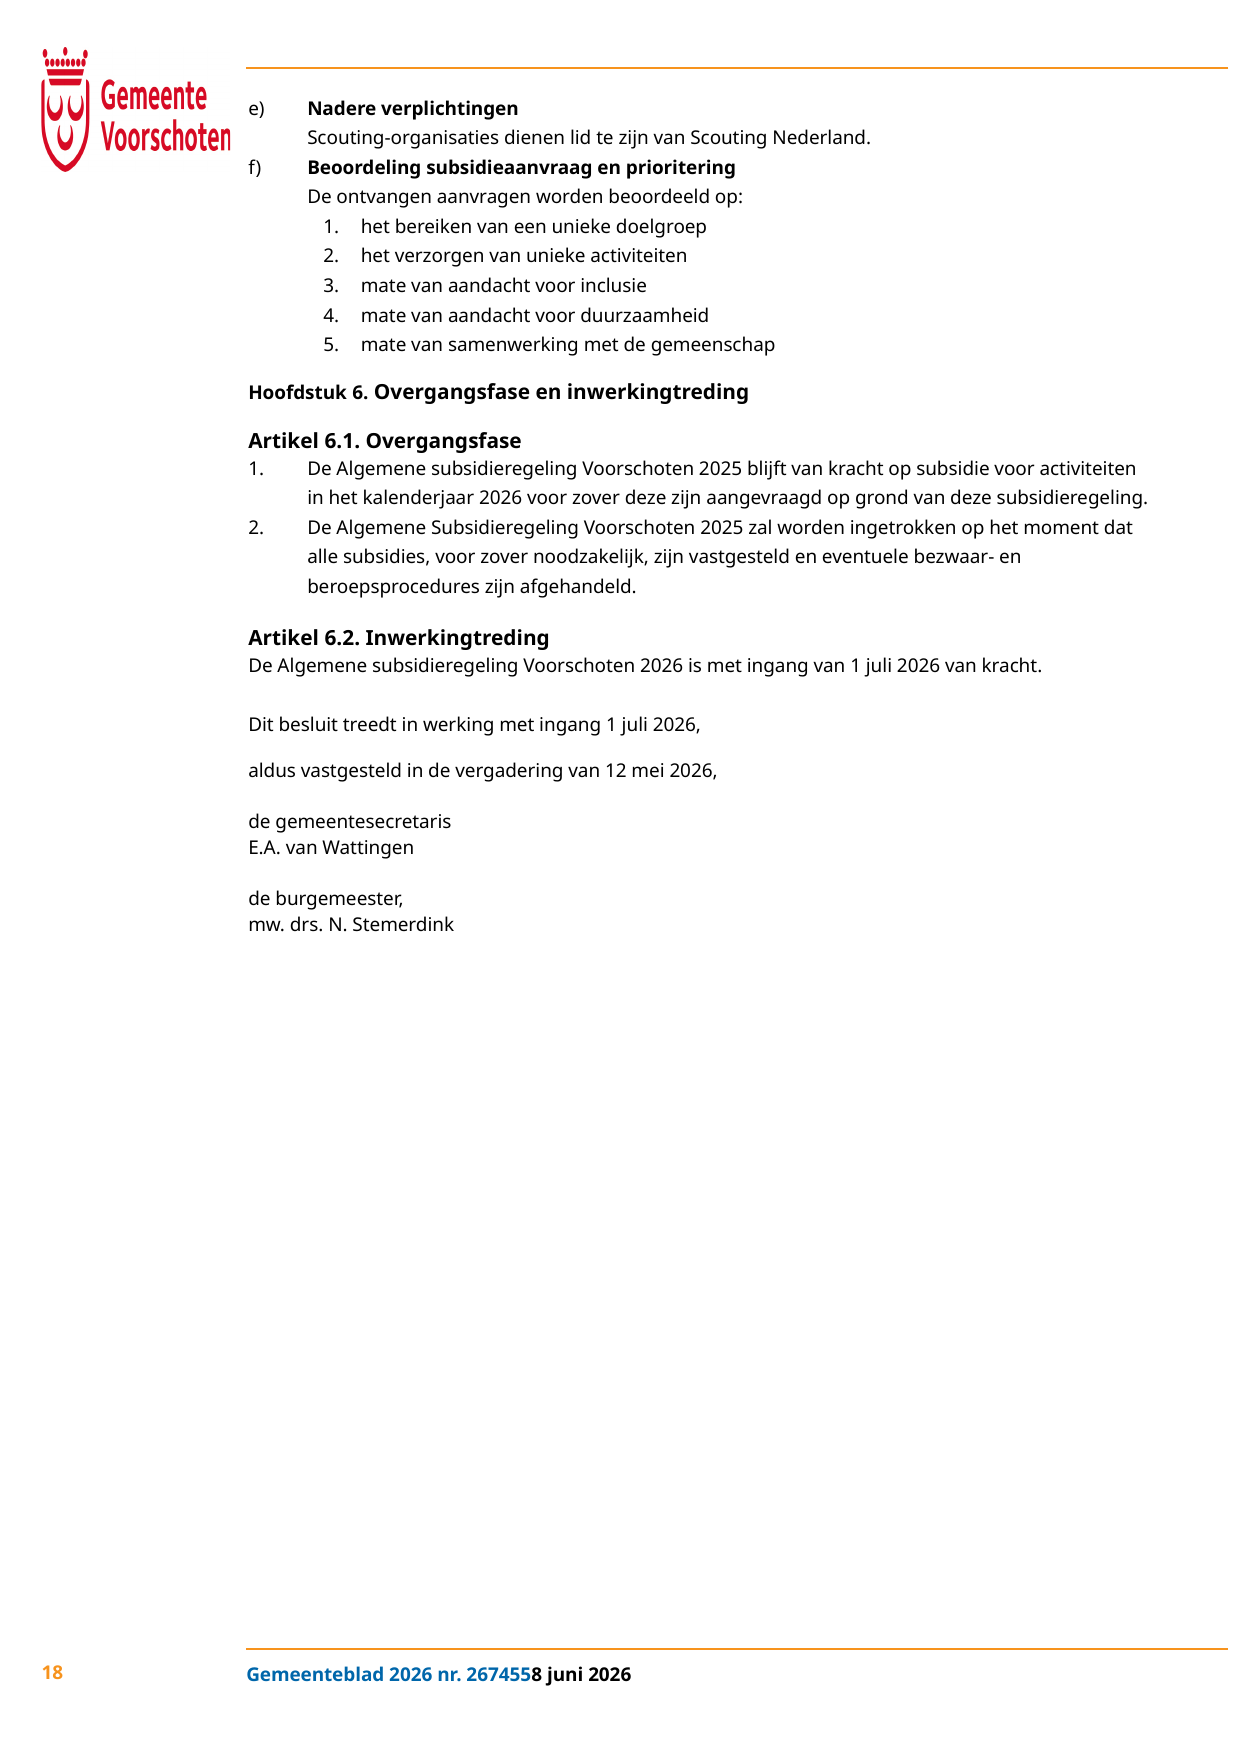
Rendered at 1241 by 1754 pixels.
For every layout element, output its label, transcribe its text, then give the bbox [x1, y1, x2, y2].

list het bereiken van een unieke doelgroep [323, 213, 1152, 239]
list het verzorgen van unieke activiteiten [323, 243, 1152, 268]
text E.A. van Wattingen [248, 834, 1152, 860]
text De Algemene subsidieregeling Voorschoten 2026 is met ingang van 1 juli 2026 van kracht. [248, 652, 1152, 678]
text Artikel 6.1. Overgangsfase [248, 426, 1152, 455]
text Artikel 6.2. Inwerkingtreding [248, 623, 1152, 652]
list mate van aandacht voor duurzaamheid [323, 302, 1152, 328]
list Beoordeling subsidieaanvraag en prioritering [248, 154, 1152, 180]
text aldus vastgesteld in de vergadering van 12 mei 2026, [248, 757, 1152, 782]
list Scouting-organisaties dienen lid te zijn van Scouting Nederland. [248, 124, 1152, 150]
picture [41, 47, 231, 172]
list Nadere verplichtingen [248, 95, 1152, 121]
list De ontvangen aanvragen worden beoordeeld op: [248, 183, 1152, 209]
text Dit besluit treedt in werking met ingang 1 juli 2026, [248, 711, 1152, 737]
list mate van samenwerking met de gemeenschap [323, 331, 1152, 357]
text de burgemeester, [248, 885, 1152, 911]
list De Algemene Subsidieregeling Voorschoten 2025 zal worden ingetrokken op het moment dat alle subsidies, voor zover noodzakelijk, zijn vastgesteld en eventuele bezwaar- en beroepsprocedures zijn afgehandeld. [248, 514, 1152, 599]
list De Algemene subsidieregeling Voorschoten 2025 blijft van kracht op subsidie voor activiteiten in het kalenderjaar 2026 voor zover deze zijn aangevraagd op grond van deze subsidieregeling. [248, 455, 1152, 510]
list mate van aandacht voor inclusie [323, 272, 1152, 298]
text de gemeentesecretaris [248, 808, 1152, 834]
text mw. drs. N. Stemerdink [248, 911, 1152, 937]
text Hoofdstuk 6. Overgangsfase en inwerkingtreding [248, 377, 1152, 406]
